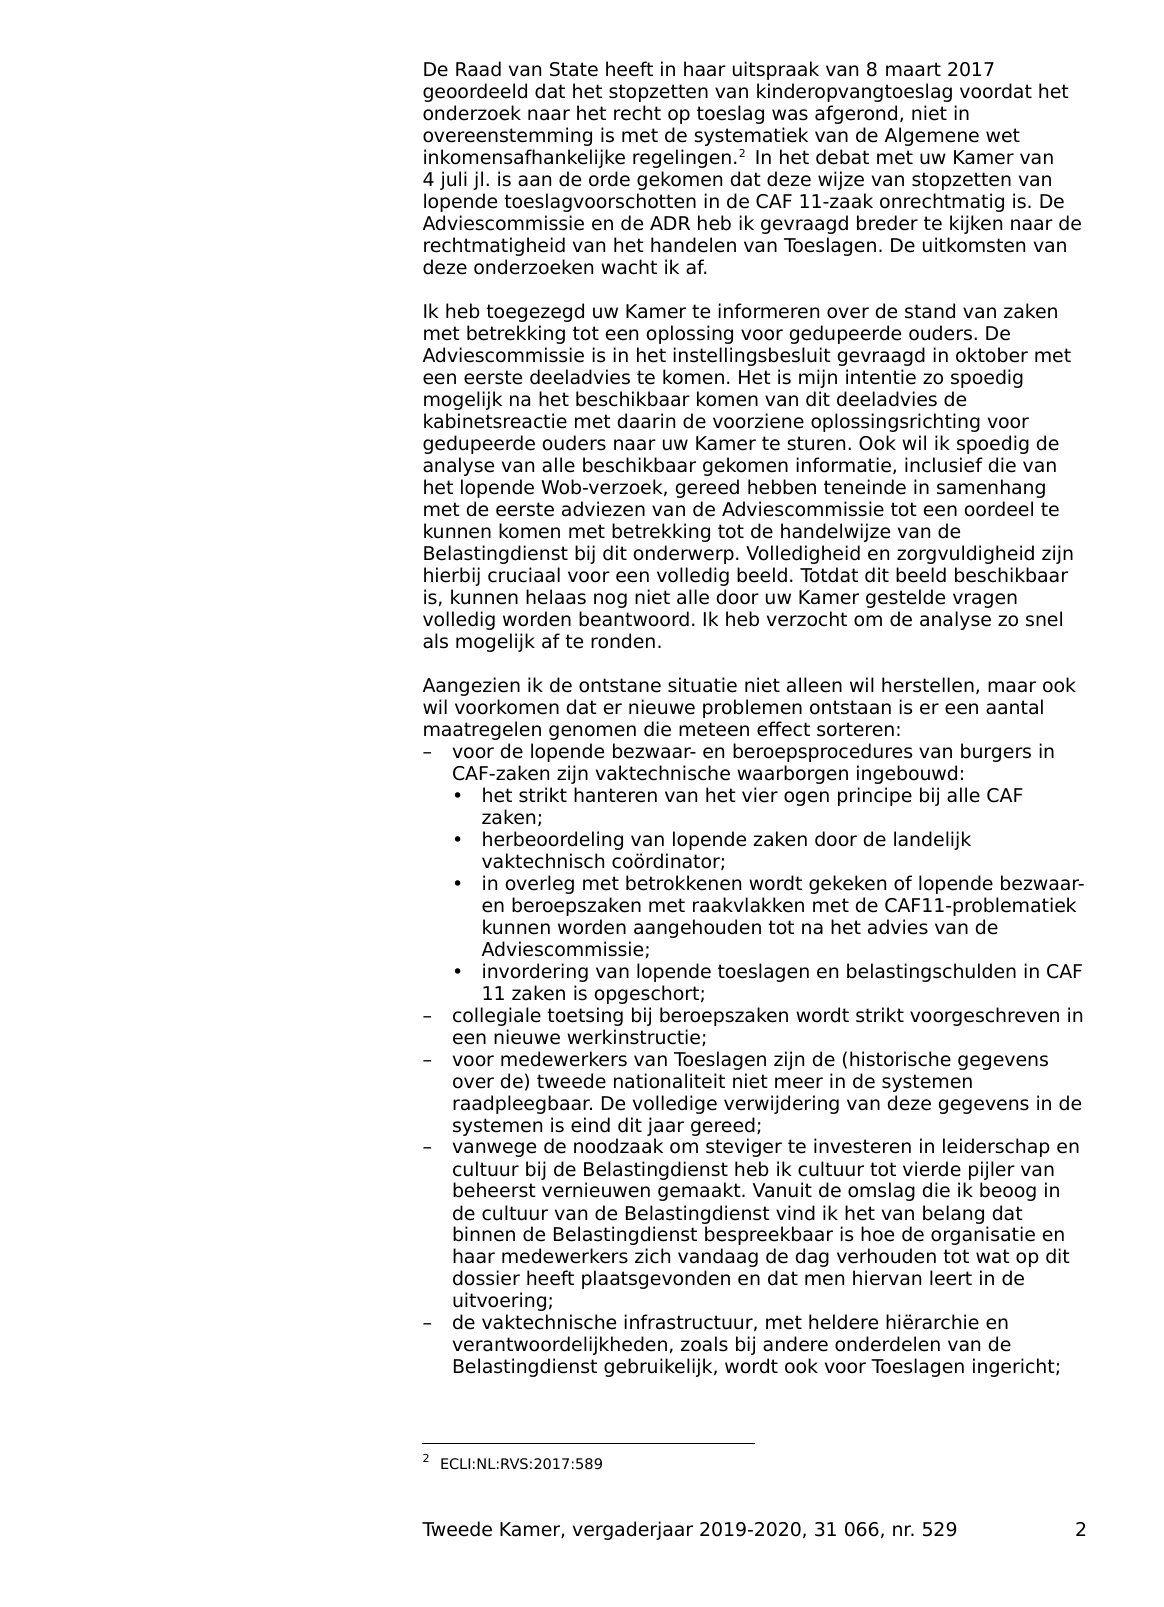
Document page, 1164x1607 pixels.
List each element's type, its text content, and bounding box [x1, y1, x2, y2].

text • in overleg met betrokkenen wordt gekeken of lopende bezwaar- en beroepszaken met raakvlakken met de CAF11-problematiek kunnen worden aangehouden tot na het advies van de Adviescommissie; [452, 873, 1087, 961]
text – voor de lopende bezwaar- en beroepsprocedures van burgers in CAF-zaken zijn vaktechnische waarborgen ingebouwd: [422, 741, 1087, 785]
text – voor medewerkers van Toeslagen zijn de (historische gegevens over de) tweede nationaliteit niet meer in de systemen raadpleegbaar. De volledige verwijdering van deze gegevens in de systemen is eind dit jaar gereed; [422, 1048, 1087, 1136]
text • herbeoordeling van lopende zaken door de landelijk vaktechnisch coördinator; [452, 829, 1087, 873]
text • het strikt hanteren van het vier ogen principe bij alle CAF zaken; [452, 785, 1087, 829]
text – collegiale toetsing bij beroepszaken wordt strikt voorgeschreven in een nieuwe werkinstructie; [422, 1004, 1087, 1048]
text Ik heb toegezegd uw Kamer te informeren over de stand van zaken met betrekking tot een oplossing voor gedupeerde ouders. De Adviescommissie is in het instellingsbesluit gevraagd in oktober met een eerste deeladvies te komen. Het is mijn intentie zo spoedig mogelijk na het beschikbaar komen van dit deeladvies de kabinetsreactie met daarin de voorziene oplossingsrichting voor gedupeerde ouders naar uw Kamer te sturen. Ook wil ik spoedig de analyse van alle beschikbaar gekomen informatie, inclusief die van het lopende Wob-verzoek, gereed hebben teneinde in samenhang met de eerste adviezen van de Adviescommissie tot een oordeel te kunnen komen met betrekking tot de handelwijze van de Belastingdienst bij dit onderwerp. Volledigheid en zorgvuldigheid zijn hierbij cruciaal voor een volledig beeld. Totdat dit beeld beschikbaar is, kunnen helaas nog niet alle door uw Kamer gestelde vragen volledig worden beantwoord. Ik heb verzocht om de analyse zo snel als mogelijk af te ronden. [422, 301, 1087, 653]
text • invordering van lopende toeslagen en belastingschulden in CAF 11 zaken is opgeschort; [452, 961, 1087, 1004]
text – vanwege de noodzaak om steviger te investeren in leiderschap en cultuur bij de Belastingdienst heb ik cultuur tot vierde pijler van beheerst vernieuwen gemaakt. Vanuit de omslag die ik beoog in de cultuur van de Belastingdienst vind ik het van belang dat binnen de Belastingdienst bespreekbaar is hoe de organisatie en haar medewerkers zich vandaag de dag verhouden tot wat op dit dossier heeft plaatsgevonden en dat men hiervan leert in de uitvoering; [422, 1136, 1087, 1312]
text ECLI:NL:RVS:2017:589 [422, 1452, 1087, 1474]
text Aangezien ik de ontstane situatie niet alleen wil herstellen, maar ook wil voorkomen dat er nieuwe problemen ontstaan is er een aantal maatregelen genomen die meteen effect sorteren: [422, 675, 1087, 741]
text – de vaktechnische infrastructuur, met heldere hiërarchie en verantwoordelijkheden, zoals bij andere onderdelen van de Belastingdienst gebruikelijk, wordt ook voor Toeslagen ingericht; [422, 1312, 1087, 1378]
text De Raad van State heeft in haar uitspraak van 8 maart 2017 geoordeeld dat het stopzetten van kinderopvangtoeslag voordat het onderzoek naar het recht op toeslag was afgerond, niet in overeenstemming is met de systematiek van de Algemene wet inkomensafhankelijke regelingen. In het debat met uw Kamer van 4 juli jl. is aan de orde gekomen dat deze wijze van stopzetten van lopende toeslagvoorschotten in de CAF 11-zaak onrechtmatig is. De Adviescommissie en de ADR heb ik gevraagd breder te kijken naar de rechtmatigheid van het handelen van Toeslagen. De uitkomsten van deze onderzoeken wacht ik af. [422, 59, 1087, 279]
